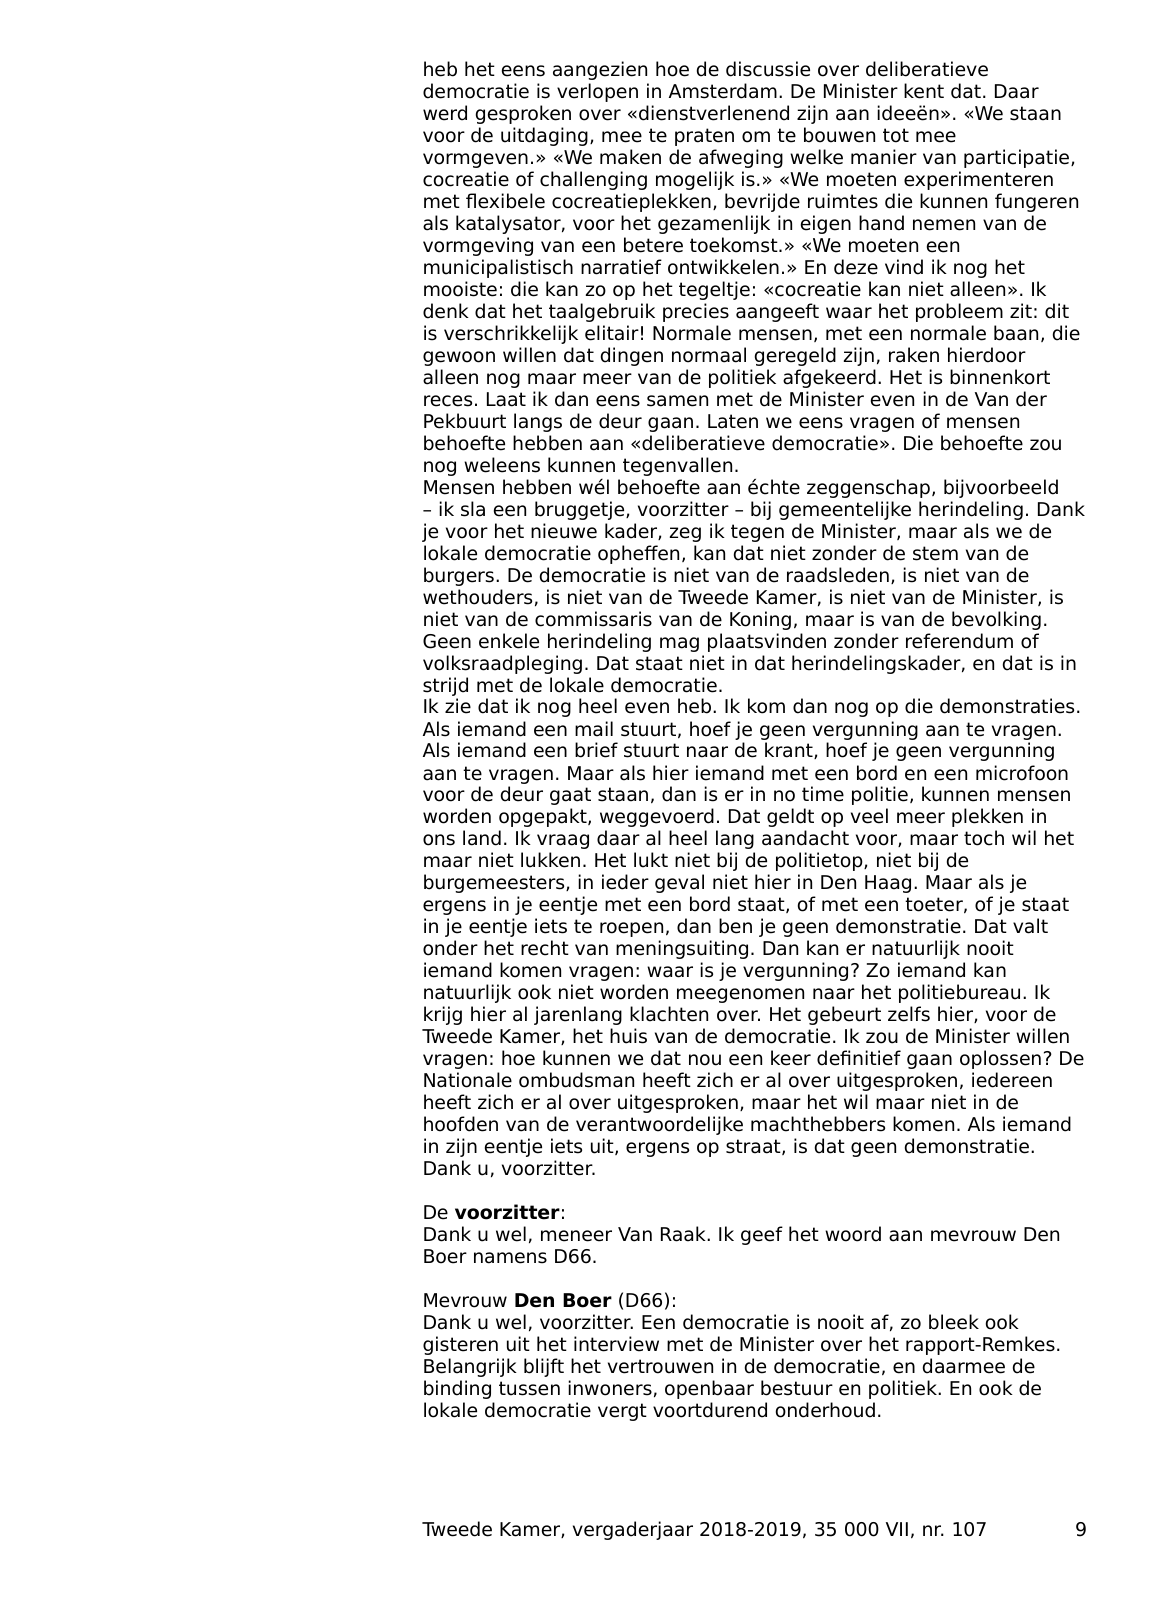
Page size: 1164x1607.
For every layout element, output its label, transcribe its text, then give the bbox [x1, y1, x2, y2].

text Mevrouw Den Boer (D66): [422, 1290, 1087, 1312]
text heb het eens aangezien hoe de discussie over deliberatieve democratie is verlopen in Amsterdam. De Minister kent dat. Daar werd gesproken over «dienstverlenend zijn aan ideeën». «We staan voor de uitdaging, mee te praten om te bouwen tot mee vormgeven.» «We maken de afweging welke manier van participatie, cocreatie of challenging mogelijk is.» «We moeten experimenteren met flexibele cocreatieplekken, bevrijde ruimtes die kunnen fungeren als katalysator, voor het gezamenlijk in eigen hand nemen van de vormgeving van een betere toekomst.» «We moeten een municipalistisch narratief ontwikkelen.» En deze vind ik nog het mooiste: die kan zo op het tegeltje: «cocreatie kan niet alleen». Ik denk dat het taalgebruik precies aangeeft waar het probleem zit: dit is verschrikkelijk elitair! Normale mensen, met een normale baan, die gewoon willen dat dingen normaal geregeld zijn, raken hierdoor alleen nog maar meer van de politiek afgekeerd. Het is binnenkort reces. Laat ik dan eens samen met de Minister even in de Van der Pekbuurt langs de deur gaan. Laten we eens vragen of mensen behoefte hebben aan «deliberatieve democratie». Die behoefte zou nog weleens kunnen tegenvallen. [422, 59, 1087, 477]
text Mensen hebben wél behoefte aan échte zeggenschap, bijvoorbeeld – ik sla een bruggetje, voorzitter – bij gemeentelijke herindeling. Dank je voor het nieuwe kader, zeg ik tegen de Minister, maar als we de lokale democratie opheffen, kan dat niet zonder de stem van de burgers. De democratie is niet van de raadsleden, is niet van de wethouders, is niet van de Tweede Kamer, is niet van de Minister, is niet van de commissaris van de Koning, maar is van de bevolking. Geen enkele herindeling mag plaatsvinden zonder referendum of volksraadpleging. Dat staat niet in dat herindelingskader, en dat is in strijd met de lokale democratie. [422, 477, 1087, 696]
text De voorzitter: [422, 1202, 1087, 1224]
text Dank u, voorzitter. [422, 1158, 1087, 1180]
text Dank u wel, voorzitter. Een democratie is nooit af, zo bleek ook gisteren uit het interview met de Minister over het rapport-Remkes. Belangrijk blijft het vertrouwen in de democratie, en daarmee de binding tussen inwoners, openbaar bestuur en politiek. En ook de lokale democratie vergt voortdurend onderhoud. [422, 1312, 1087, 1422]
text Dank u wel, meneer Van Raak. Ik geef het woord aan mevrouw Den Boer namens D66. [422, 1224, 1087, 1268]
text Ik zie dat ik nog heel even heb. Ik kom dan nog op die demonstraties. Als iemand een mail stuurt, hoef je geen vergunning aan te vragen. Als iemand een brief stuurt naar de krant, hoef je geen vergunning aan te vragen. Maar als hier iemand met een bord en een microfoon voor de deur gaat staan, dan is er in no time politie, kunnen mensen worden opgepakt, weggevoerd. Dat geldt op veel meer plekken in ons land. Ik vraag daar al heel lang aandacht voor, maar toch wil het maar niet lukken. Het lukt niet bij de politietop, niet bij de burgemeesters, in ieder geval niet hier in Den Haag. Maar als je ergens in je eentje met een bord staat, of met een toeter, of je staat in je eentje iets te roepen, dan ben je geen demonstratie. Dat valt onder het recht van meningsuiting. Dan kan er natuurlijk nooit iemand komen vragen: waar is je vergunning? Zo iemand kan natuurlijk ook niet worden meegenomen naar het politiebureau. Ik krijg hier al jarenlang klachten over. Het gebeurt zelfs hier, voor de Tweede Kamer, het huis van de democratie. Ik zou de Minister willen vragen: hoe kunnen we dat nou een keer definitief gaan oplossen? De Nationale ombudsman heeft zich er al over uitgesproken, iedereen heeft zich er al over uitgesproken, maar het wil maar niet in de hoofden van de verantwoordelijke machthebbers komen. Als iemand in zijn eentje iets uit, ergens op straat, is dat geen demonstratie. [422, 696, 1087, 1158]
